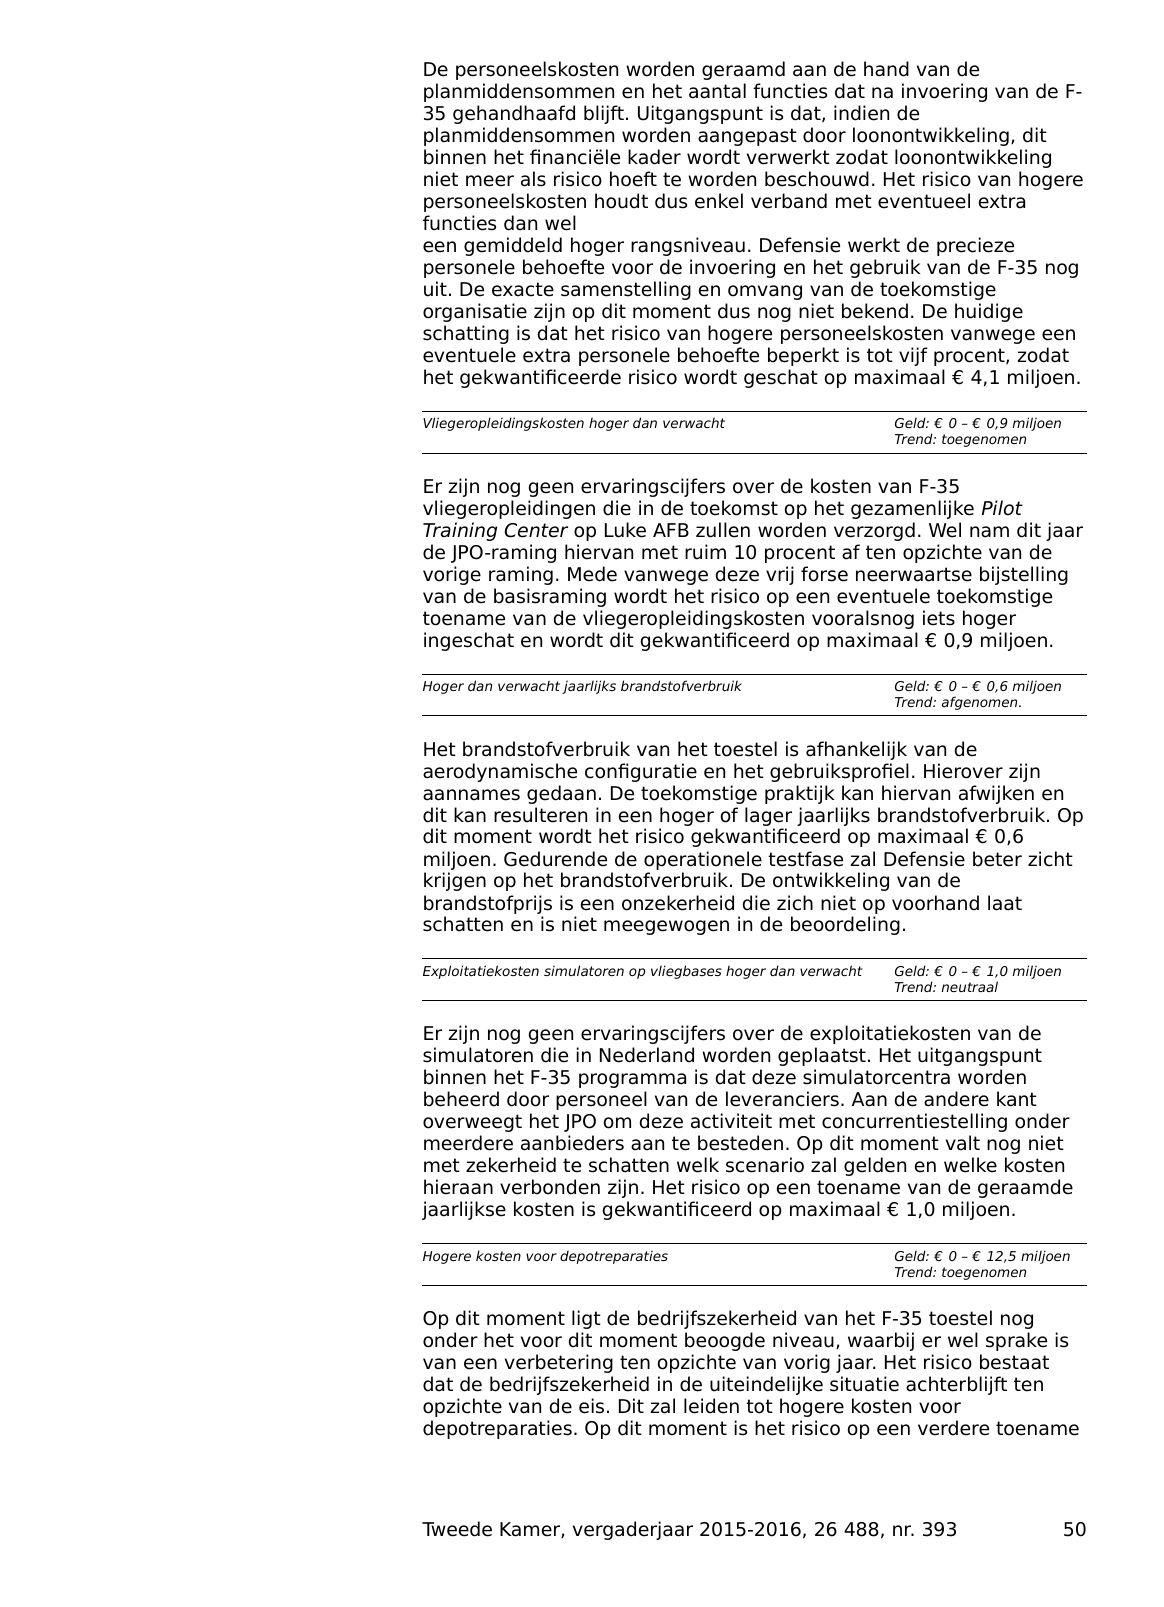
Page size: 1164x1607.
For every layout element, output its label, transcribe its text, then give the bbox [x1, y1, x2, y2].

text Het brandstofverbruik van het toestel is afhankelijk van de aerodynamische configuratie en het gebruiksprofiel. Hierover zijn aannames gedaan. De toekomstige praktijk kan hiervan afwijken en dit kan resulteren in een hoger of lager jaarlijks brandstofverbruik. Op dit moment wordt het risico gekwantificeerd op maximaal € 0,6 miljoen. Gedurende de operationele testfase zal Defensie beter zicht krijgen op het brandstofverbruik. De ontwikkeling van de brandstofprijs is een onzekerheid die zich niet op voorhand laat schatten en is niet meegewogen in de beoordeling. [422, 738, 1087, 936]
table_header Exploitatiekosten simulatoren op vliegbases hoger dan verwacht [422, 959, 888, 1000]
text Op dit moment ligt de bedrijfszekerheid van het F-35 toestel nog onder het voor dit moment beoogde niveau, waarbij er wel sprake is van een verbetering ten opzichte van vorig jaar. Het risico bestaat dat de bedrijfszekerheid in de uiteindelijke situatie achterblijft ten opzichte van de eis. Dit zal leiden tot hogere kosten voor depotreparaties. Op dit moment is het risico op een verdere toename [422, 1308, 1087, 1440]
table_header Hogere kosten voor depotreparaties [422, 1244, 888, 1285]
table_header Geld: € 0 – € 12,5 miljoen Trend: toegenomen [888, 1244, 1087, 1285]
text De personeelskosten worden geraamd aan de hand van de planmiddensommen en het aantal functies dat na invoering van de F-35 gehandhaafd blijft. Uitgangspunt is dat, indien de planmiddensommen worden aangepast door loonontwikkeling, dit binnen het financiële kader wordt verwerkt zodat loonontwikkeling niet meer als risico hoeft te worden beschouwd. Het risico van hogere personeelskosten houdt dus enkel verband met eventueel extra functies dan wel [422, 59, 1087, 235]
table_header Geld: € 0 – € 0,6 miljoen Trend: afgenomen. [888, 675, 1087, 715]
table_header Vliegeropleidingskosten hoger dan verwacht [422, 412, 888, 452]
text Er zijn nog geen ervaringscijfers over de exploitatiekosten van de simulatoren die in Nederland worden geplaatst. Het uitgangspunt binnen het F-35 programma is dat deze simulatorcentra worden beheerd door personeel van de leveranciers. Aan de andere kant overweegt het JPO om deze activiteit met concurrentiestelling onder meerdere aanbieders aan te besteden. Op dit moment valt nog niet met zekerheid te schatten welk scenario zal gelden en welke kosten hieraan verbonden zijn. Het risico op een toename van de geraamde jaarlijkse kosten is gekwantificeerd op maximaal € 1,0 miljoen. [422, 1023, 1087, 1221]
text een gemiddeld hoger rangsniveau. Defensie werkt de precieze personele behoefte voor de invoering en het gebruik van de F-35 nog uit. De exacte samenstelling en omvang van de toekomstige organisatie zijn op dit moment dus nog niet bekend. De huidige schatting is dat het risico van hogere personeelskosten vanwege een eventuele extra personele behoefte beperkt is tot vijf procent, zodat het gekwantificeerde risico wordt geschat op maximaal € 4,1 miljoen. [422, 235, 1087, 389]
table_header Hoger dan verwacht jaarlijks brandstofverbruik [422, 675, 888, 715]
table_header Geld: € 0 – € 0,9 miljoen Trend: toegenomen [888, 412, 1087, 452]
table_header Geld: € 0 – € 1,0 miljoen Trend: neutraal [888, 959, 1087, 1000]
text Er zijn nog geen ervaringscijfers over de kosten van F-35 vliegeropleidingen die in de toekomst op het gezamenlijke Pilot Training Center op Luke AFB zullen worden verzorgd. Wel nam dit jaar de JPO-raming hiervan met ruim 10 procent af ten opzichte van de vorige raming. Mede vanwege deze vrij forse neerwaartse bijstelling van de basisraming wordt het risico op een eventuele toekomstige toename van de vliegeropleidingskosten vooralsnog iets hoger ingeschat en wordt dit gekwantificeerd op maximaal € 0,9 miljoen. [422, 476, 1087, 652]
